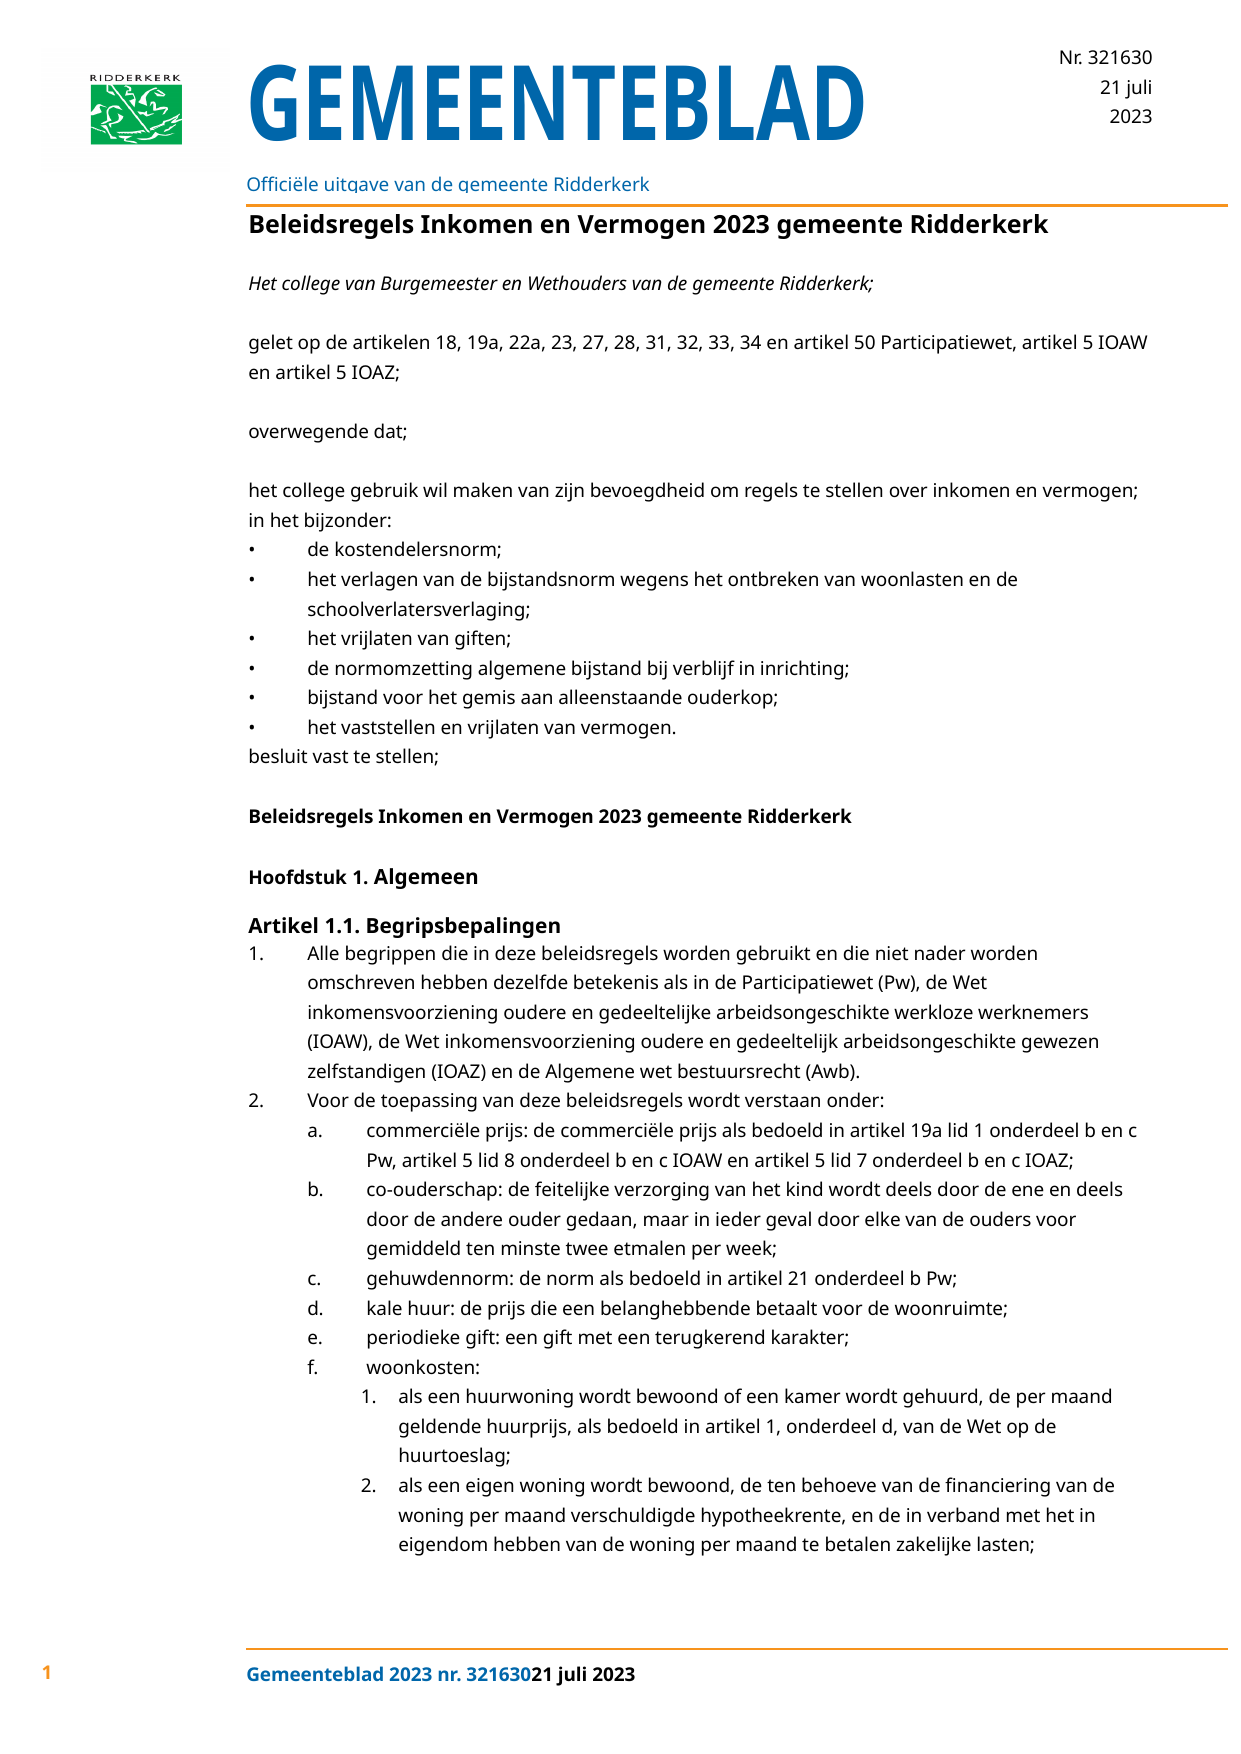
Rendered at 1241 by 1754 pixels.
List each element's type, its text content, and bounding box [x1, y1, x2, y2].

list de normomzetting algemene bijstand bij verblijf in inrichting; [248, 655, 1152, 681]
list de kostendelersnorm; [248, 537, 1152, 562]
text Beleidsregels Inkomen en Vermogen 2023 gemeente Ridderkerk [248, 207, 1152, 241]
list het verlagen van de bijstandsnorm wegens het ontbreken van woonlasten en de schoolverlatersverlaging; [248, 566, 1152, 621]
text gelet op de artikelen 18, 19a, 22a, 23, 27, 28, 31, 32, 33, 34 en artikel 50 Participatiewet, artikel 5 IOAW en artikel 5 IOAZ; [248, 329, 1152, 385]
list bijstand voor het gemis aan alleenstaande ouderkop; [248, 684, 1152, 710]
text Beleidsregels Inkomen en Vermogen 2023 gemeente Ridderkerk [248, 803, 1152, 828]
text besluit vast te stellen; [248, 744, 1152, 769]
text overwegende dat; [248, 418, 1152, 444]
list woonkosten: [307, 1354, 1152, 1379]
list als een huurwoning wordt bewoond of een kamer wordt gehuurd, de per maand geldende huurprijs, als bedoeld in artikel 1, onderdeel d, van de Wet op de huurtoeslag; [361, 1383, 1152, 1468]
list als een eigen woning wordt bewoond, de ten behoeve van de financiering van de woning per maand verschuldigde hypotheekrente, en de in verband met het in eigendom hebben van de woning per maand te betalen zakelijke lasten; [361, 1472, 1152, 1557]
list commerciële prijs: de commerciële prijs als bedoeld in artikel 19a lid 1 onderdeel b en c Pw, artikel 5 lid 8 onderdeel b en c IOAW en artikel 5 lid 7 onderdeel b en c IOAZ; [307, 1117, 1152, 1172]
text Artikel 1.1. Begripsbepalingen [248, 911, 1152, 940]
text het college gebruik wil maken van zijn bevoegdheid om regels te stellen over inkomen en vermogen; in het bijzonder: [248, 477, 1152, 533]
text Hoofdstuk 1. Algemeen [248, 862, 1152, 890]
text Het college van Burgemeester en Wethouders van de gemeente Ridderkerk; [248, 270, 1152, 296]
list het vrijlaten van giften; [248, 625, 1152, 651]
list Alle begrippen die in deze beleidsregels worden gebruikt en die niet nader worden omschreven hebben dezelfde betekenis als in de Participatiewet (Pw), de Wet inkomensvoorziening oudere en gedeeltelijke arbeidsongeschikte werkloze werknemers (IOAW), de Wet inkomensvoorziening oudere en gedeeltelijk arbeidsongeschikte gewezen zelfstandigen (IOAZ) en de Algemene wet bestuursrecht (Awb). [248, 940, 1152, 1084]
list gehuwdennorm: de norm als bedoeld in artikel 21 onderdeel b Pw; [307, 1265, 1152, 1291]
list Voor de toepassing van deze beleidsregels wordt verstaan onder: [248, 1088, 1152, 1113]
list periodieke gift: een gift met een terugkerend karakter; [307, 1324, 1152, 1350]
list co-ouderschap: de feitelijke verzorging van het kind wordt deels door de ene en deels door de andere ouder gedaan, maar in ieder geval door elke van de ouders voor gemiddeld ten minste twee etmalen per week; [307, 1176, 1152, 1261]
picture [41, 47, 231, 172]
list het vaststellen en vrijlaten van vermogen. [248, 714, 1152, 740]
list kale huur: de prijs die een belanghebbende betaalt voor de woonruimte; [307, 1295, 1152, 1320]
